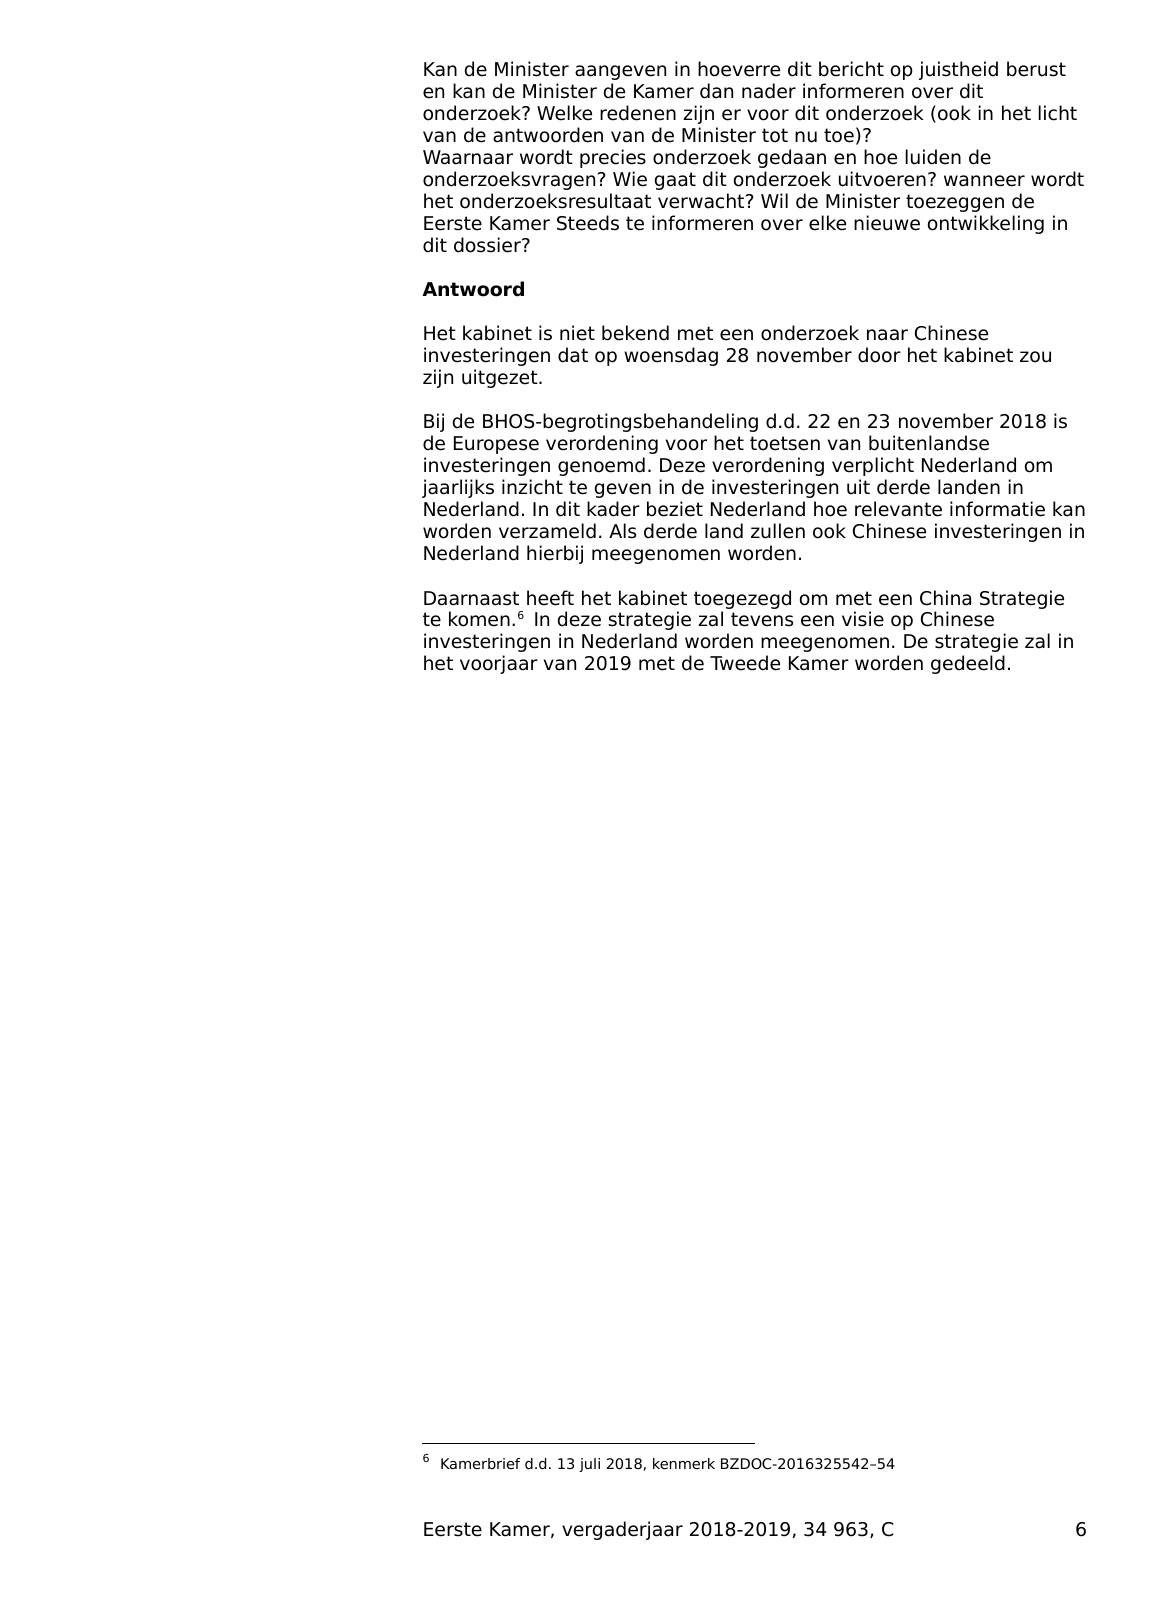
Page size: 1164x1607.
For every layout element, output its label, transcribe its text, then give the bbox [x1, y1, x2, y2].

text Bij de BHOS-begrotingsbehandeling d.d. 22 en 23 november 2018 is de Europese verordening voor het toetsen van buitenlandse investeringen genoemd. Deze verordening verplicht Nederland om jaarlijks inzicht te geven in de investeringen uit derde landen in Nederland. In dit kader beziet Nederland hoe relevante informatie kan worden verzameld. Als derde land zullen ook Chinese investeringen in Nederland hierbij meegenomen worden. [422, 411, 1087, 565]
text Kamerbrief d.d. 13 juli 2018, kenmerk BZDOC-2016325542–54 [422, 1452, 1087, 1474]
subtitle Antwoord [422, 279, 1087, 301]
text Kan de Minister aangeven in hoeverre dit bericht op juistheid berust en kan de Minister de Kamer dan nader informeren over dit onderzoek? Welke redenen zijn er voor dit onderzoek (ook in het licht van de antwoorden van de Minister tot nu toe)? [422, 59, 1087, 147]
text Waarnaar wordt precies onderzoek gedaan en hoe luiden de onderzoeksvragen? Wie gaat dit onderzoek uitvoeren? wanneer wordt het onderzoeksresultaat verwacht? Wil de Minister toezeggen de Eerste Kamer Steeds te informeren over elke nieuwe ontwikkeling in dit dossier? [422, 147, 1087, 257]
text Daarnaast heeft het kabinet toegezegd om met een China Strategie te komen. In deze strategie zal tevens een visie op Chinese investeringen in Nederland worden meegenomen. De strategie zal in het voorjaar van 2019 met de Tweede Kamer worden gedeeld. [422, 587, 1087, 675]
text Het kabinet is niet bekend met een onderzoek naar Chinese investeringen dat op woensdag 28 november door het kabinet zou zijn uitgezet. [422, 323, 1087, 389]
